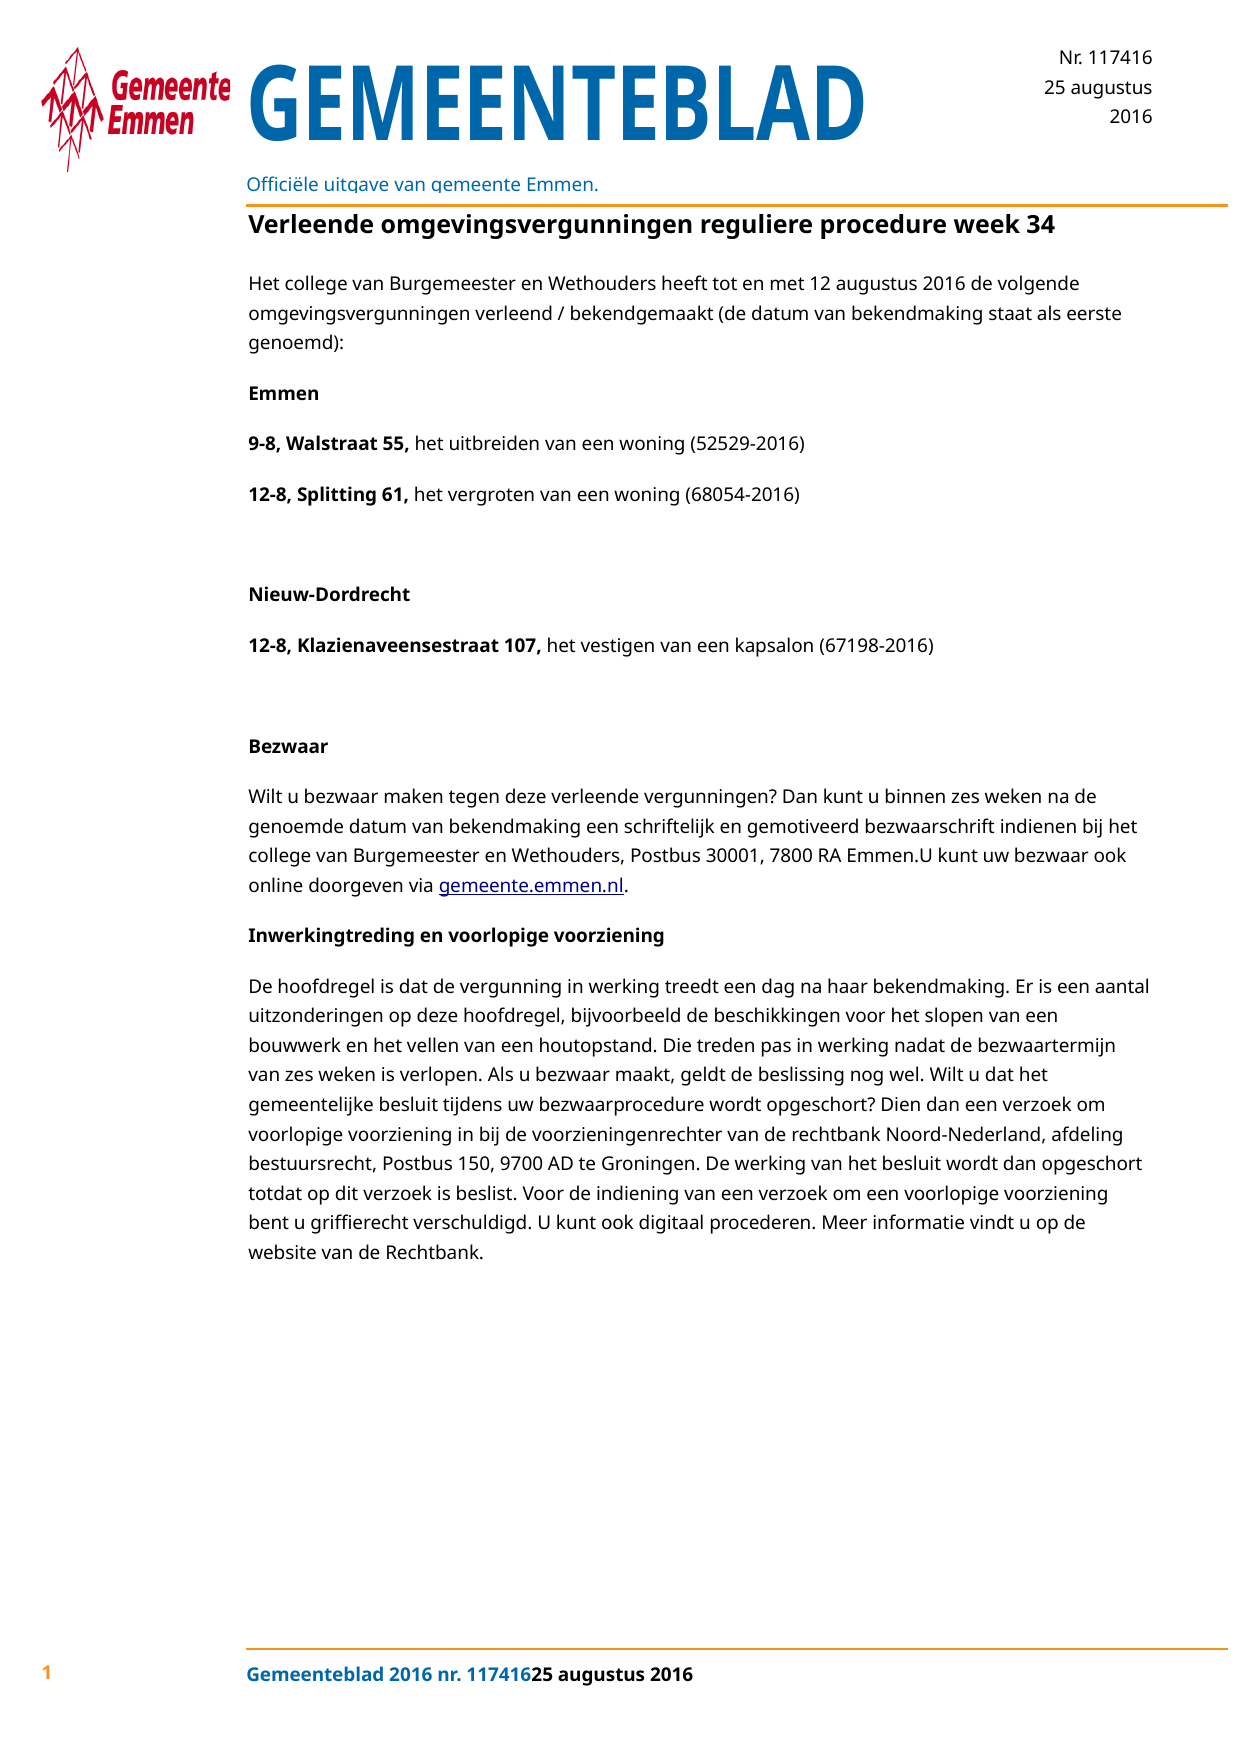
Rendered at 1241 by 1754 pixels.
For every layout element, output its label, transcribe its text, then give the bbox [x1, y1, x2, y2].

text 12-8, Splitting 61, het vergroten van een woning (68054-2016) [248, 481, 1152, 506]
text De hoofdregel is dat de vergunning in werking treedt een dag na haar bekendmaking. Er is een aantal uitzonderingen op deze hoofdregel, bijvoorbeeld de beschikkingen voor het slopen van een bouwwerk en het vellen van een houtopstand. Die treden pas in werking nadat de bezwaartermijn van zes weken is verlopen. Als u bezwaar maakt, geldt de beslissing nog wel. Wilt u dat het gemeentelijke besluit tijdens uw bezwaarprocedure wordt opgeschort? Dien dan een verzoek om voorlopige voorziening in bij de voorzieningenrechter van de rechtbank Noord-Nederland, afdeling bestuursrecht, Postbus 150, 9700 AD te Groningen. De werking van het besluit wordt dan opgeschort totdat op dit verzoek is beslist. Voor de indiening van een verzoek om een voorlopige voorziening bent u griffierecht verschuldigd. U kunt ook digitaal procederen. Meer informatie vindt u op de website van de Rechtbank. [248, 973, 1152, 1265]
text Wilt u bezwaar maken tegen deze verleende vergunningen? Dan kunt u binnen zes weken na de genoemde datum van bekendmaking een schriftelijk en gemotiveerd bezwaarschrift indienen bij het college van Burgemeester en Wethouders, Postbus 30001, 7800 RA Emmen.U kunt uw bezwaar ook online doorgeven via gemeente.emmen.nl. [248, 783, 1152, 898]
text Het college van Burgemeester en Wethouders heeft tot en met 12 augustus 2016 de volgende omgevingsvergunningen verleend / bekendgemaakt (de datum van bekendmaking staat als eerste genoemd): [248, 270, 1152, 355]
text Emmen [248, 380, 1152, 406]
text Bezwaar [248, 733, 1152, 758]
text Nieuw-Dordrecht [248, 582, 1152, 607]
text 9-8, Walstraat 55, het uitbreiden van een woning (52529-2016) [248, 430, 1152, 456]
text Inwerkingtreding en voorlopige voorziening [248, 922, 1152, 948]
picture [41, 47, 231, 172]
text 12-8, Klazienaveensestraat 107, het vestigen van een kapsalon (67198-2016) [248, 632, 1152, 658]
text Verleende omgevingsvergunningen reguliere procedure week 34 [248, 207, 1152, 241]
